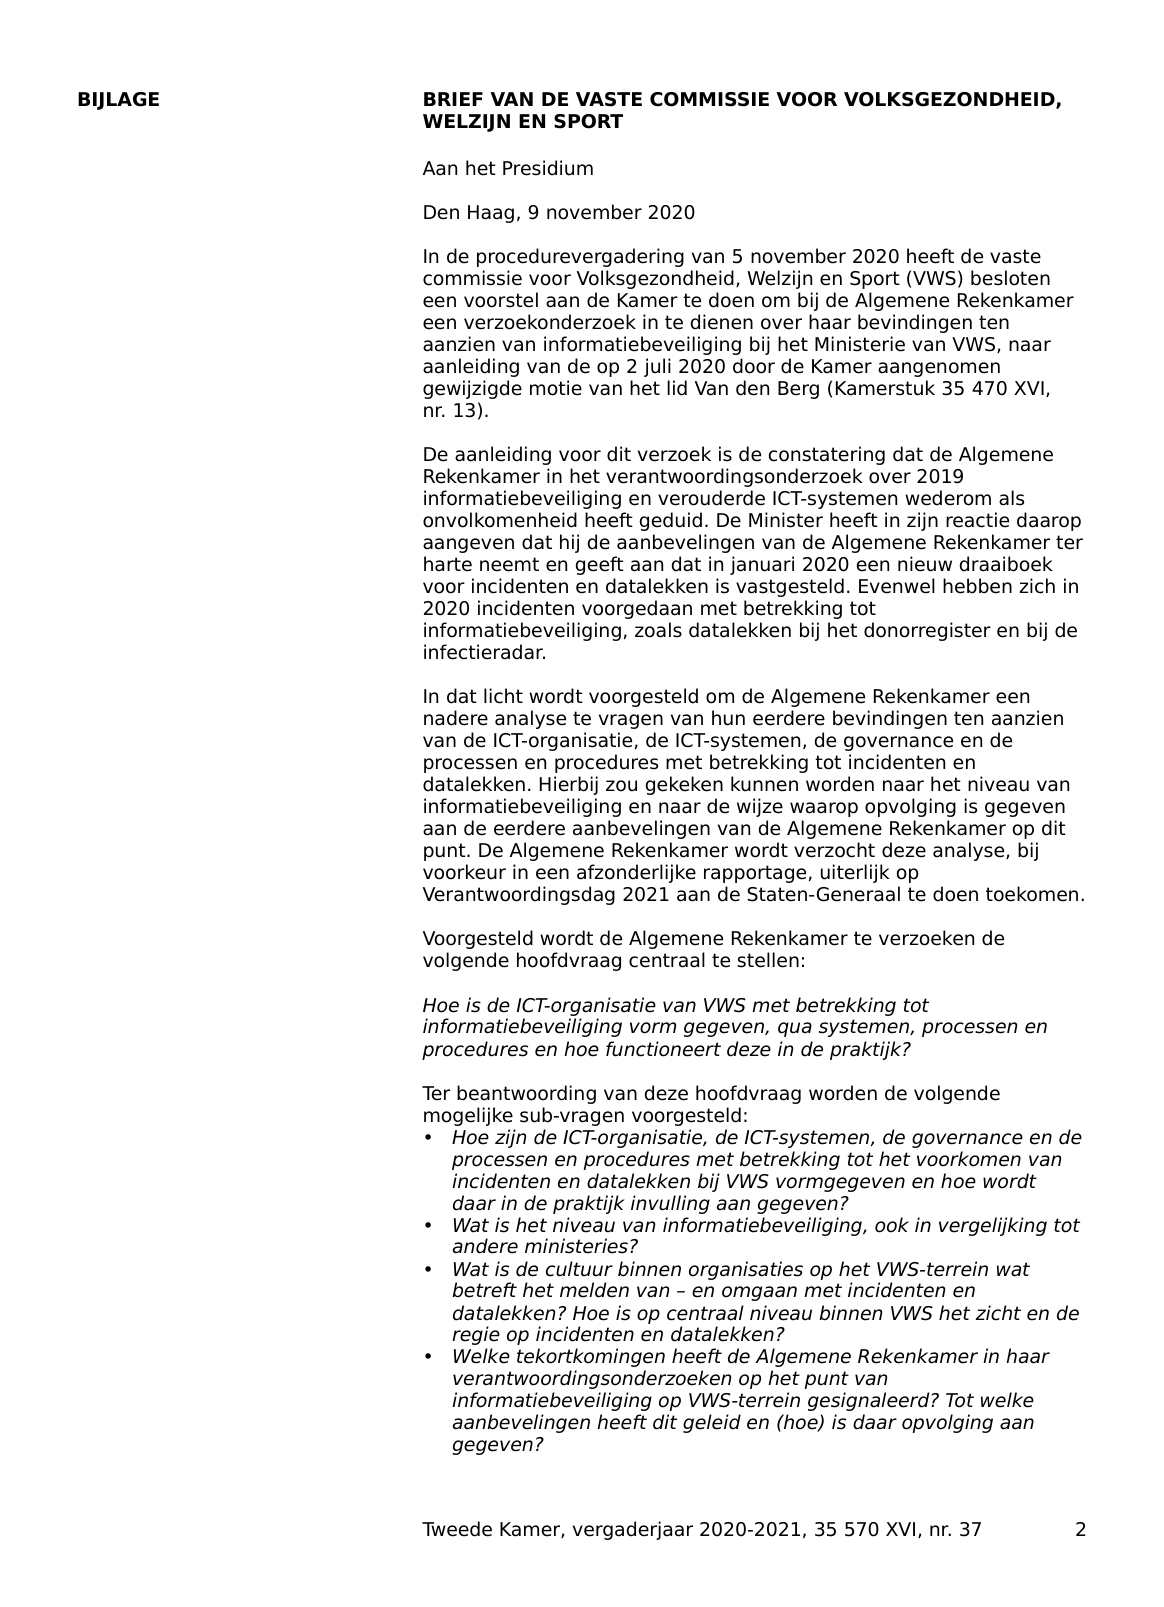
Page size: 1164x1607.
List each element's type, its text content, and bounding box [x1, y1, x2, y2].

text Den Haag, 9 november 2020 [422, 202, 1087, 224]
text Aan het Presidium [422, 158, 1087, 180]
text In dat licht wordt voorgesteld om de Algemene Rekenkamer een nadere analyse te vragen van hun eerdere bevindingen ten aanzien van de ICT-organisatie, de ICT-systemen, de governance en de processen en procedures met betrekking tot incidenten en datalekken. Hierbij zou gekeken kunnen worden naar het niveau van informatiebeveiliging en naar de wijze waarop opvolging is gegeven aan de eerdere aanbevelingen van de Algemene Rekenkamer op dit punt. De Algemene Rekenkamer wordt verzocht deze analyse, bij voorkeur in een afzonderlijke rapportage, uiterlijk op Verantwoordingsdag 2021 aan de Staten-Generaal te doen toekomen. [422, 686, 1087, 906]
text • Wat is het niveau van informatiebeveiliging, ook in vergelijking tot andere ministeries? [422, 1214, 1087, 1258]
text Voorgesteld wordt de Algemene Rekenkamer te verzoeken de volgende hoofdvraag centraal te stellen: [422, 928, 1087, 972]
text Ter beantwoording van deze hoofdvraag worden de volgende mogelijke sub-vragen voorgesteld: [422, 1083, 1087, 1127]
text Hoe is de ICT-organisatie van VWS met betrekking tot informatiebeveiliging vorm gegeven, qua systemen, processen en procedures en hoe functioneert deze in de praktijk? [422, 994, 1087, 1060]
text In de procedurevergadering van 5 november 2020 heeft de vaste commissie voor Volksgezondheid, Welzijn en Sport (VWS) besloten een voorstel aan de Kamer te doen om bij de Algemene Rekenkamer een verzoekonderzoek in te dienen over haar bevindingen ten aanzien van informatiebeveiliging bij het Ministerie van VWS, naar aanleiding van de op 2 juli 2020 door de Kamer aangenomen gewijzigde motie van het lid Van den Berg (Kamerstuk 35 470 XVI, nr. 13). [422, 246, 1087, 422]
text • Hoe zijn de ICT-organisatie, de ICT-systemen, de governance en de processen en procedures met betrekking tot het voorkomen van incidenten en datalekken bij VWS vormgegeven en hoe wordt daar in de praktijk invulling aan gegeven? [422, 1127, 1087, 1214]
text De aanleiding voor dit verzoek is de constatering dat de Algemene Rekenkamer in het verantwoordingsonderzoek over 2019 informatiebeveiliging en verouderde ICT-systemen wederom als onvolkomenheid heeft geduid. De Minister heeft in zijn reactie daarop aangeven dat hij de aanbevelingen van de Algemene Rekenkamer ter harte neemt en geeft aan dat in januari 2020 een nieuw draaiboek voor incidenten en datalekken is vastgesteld. Evenwel hebben zich in 2020 incidenten voorgedaan met betrekking tot informatiebeveiliging, zoals datalekken bij het donorregister en bij de infectieradar. [422, 444, 1087, 664]
text • Welke tekortkomingen heeft de Algemene Rekenkamer in haar verantwoordingsonderzoeken op het punt van informatiebeveiliging op VWS-terrein gesignaleerd? Tot welke aanbevelingen heeft dit geleid en (hoe) is daar opvolging aan gegeven? [422, 1346, 1087, 1456]
text • Wat is de cultuur binnen organisaties op het VWS-terrein wat betreft het melden van – en omgaan met incidenten en datalekken? Hoe is op centraal niveau binnen VWS het zicht en de regie op incidenten en datalekken? [422, 1258, 1087, 1346]
subtitle BIJLAGE BRIEF VAN DE VASTE COMMISSIE VOOR VOLKSGEZONDHEID, WELZIJN EN SPORT [77, 89, 1087, 133]
